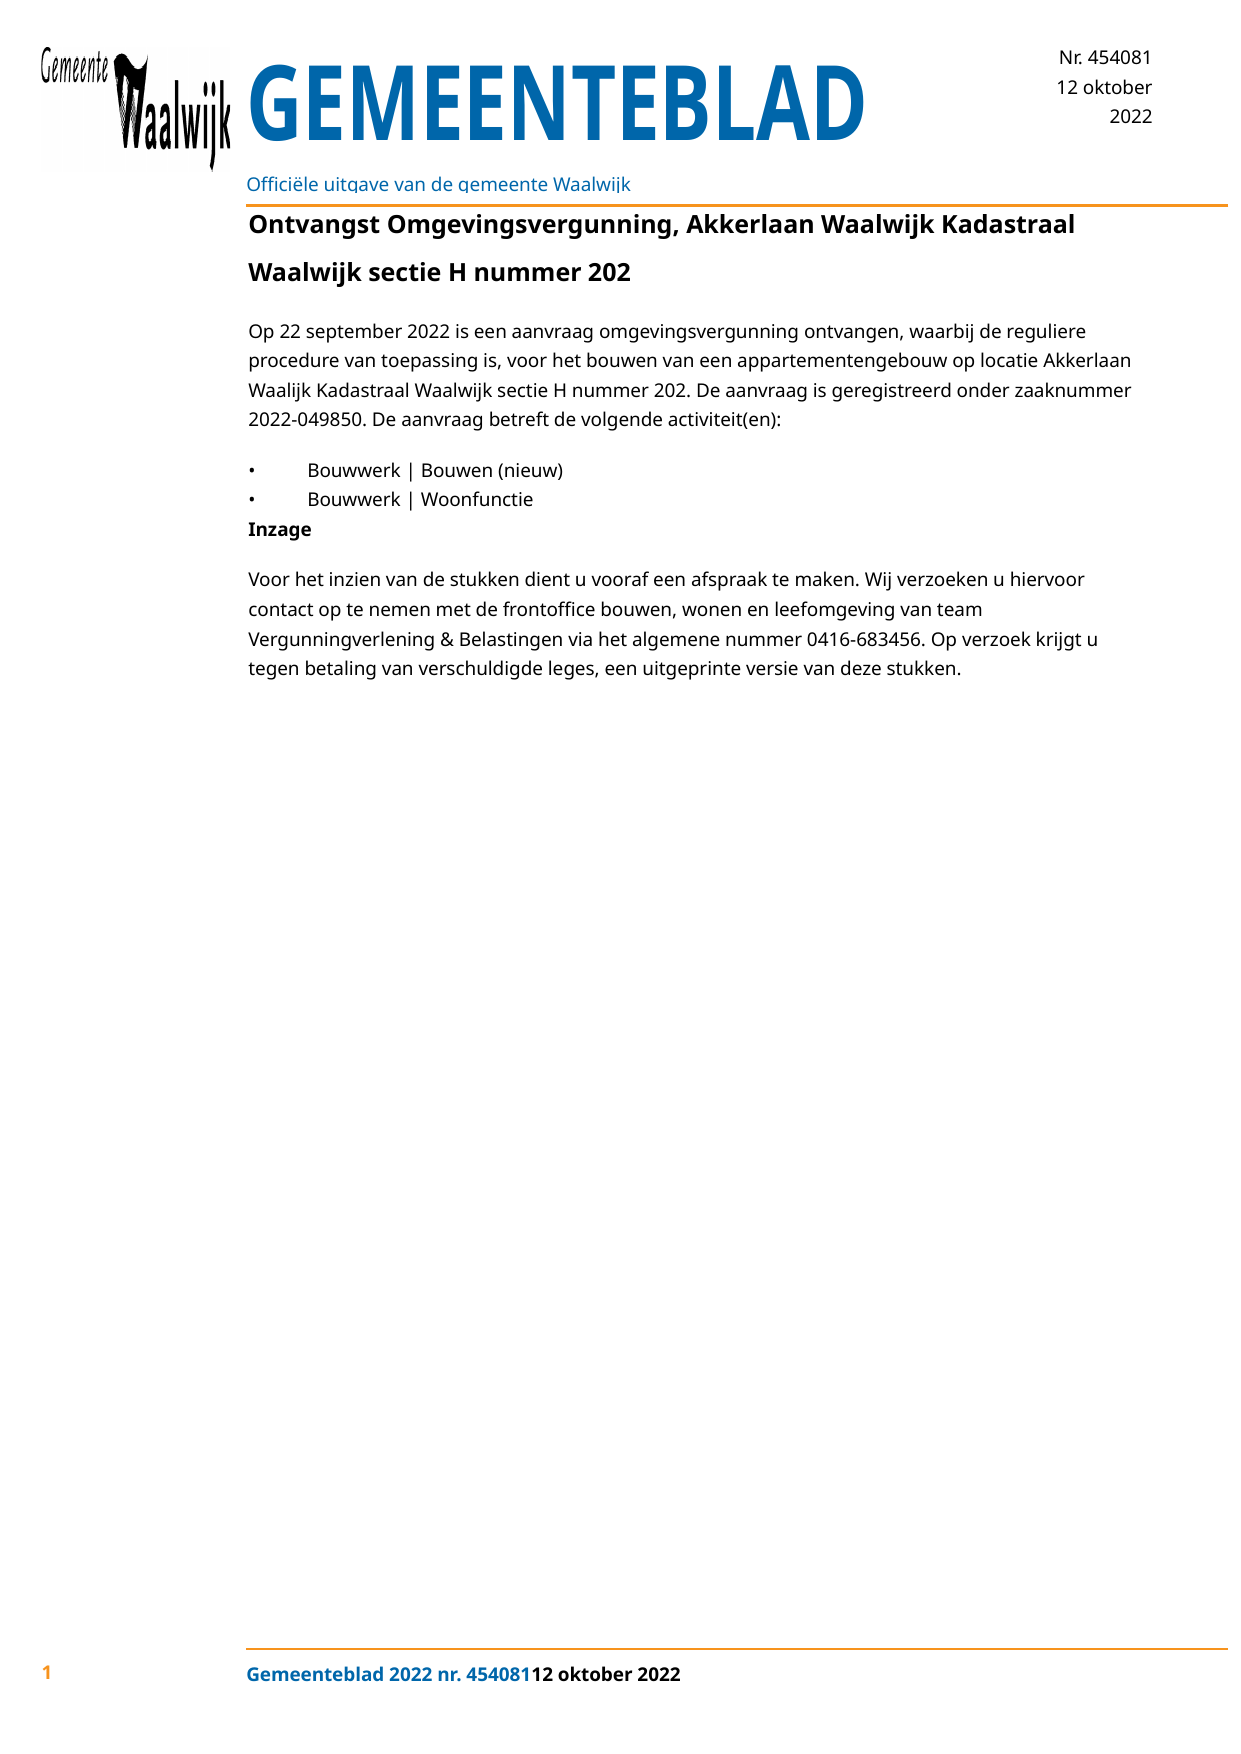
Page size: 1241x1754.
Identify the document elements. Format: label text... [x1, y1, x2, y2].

text Op 22 september 2022 is een aanvraag omgevingsvergunning ontvangen, waarbij de reguliere procedure van toepassing is, voor het bouwen van een appartementengebouw op locatie Akkerlaan Waalijk Kadastraal Waalwijk sectie H nummer 202. De aanvraag is geregistreerd onder zaaknummer 2022-049850. De aanvraag betreft de volgende activiteit(en): [248, 318, 1152, 432]
text Ontvangst Omgevingsvergunning, Akkerlaan Waalwijk Kadastraal Waalwijk sectie H nummer 202 [248, 207, 1152, 288]
list Bouwwerk | Woonfunctie [248, 487, 1152, 512]
text Inzage [248, 516, 1152, 542]
text Voor het inzien van de stukken dient u vooraf een afspraak te maken. Wij verzoeken u hiervoor contact op te nemen met de frontoffice bouwen, wonen en leefomgeving van team Vergunningverlening & Belastingen via het algemene nummer 0416-683456. Op verzoek krijgt u tegen betaling van verschuldigde leges, een uitgeprinte versie van deze stukken. [248, 567, 1152, 681]
picture [41, 47, 231, 172]
list Bouwwerk | Bouwen (nieuw) [248, 457, 1152, 483]
